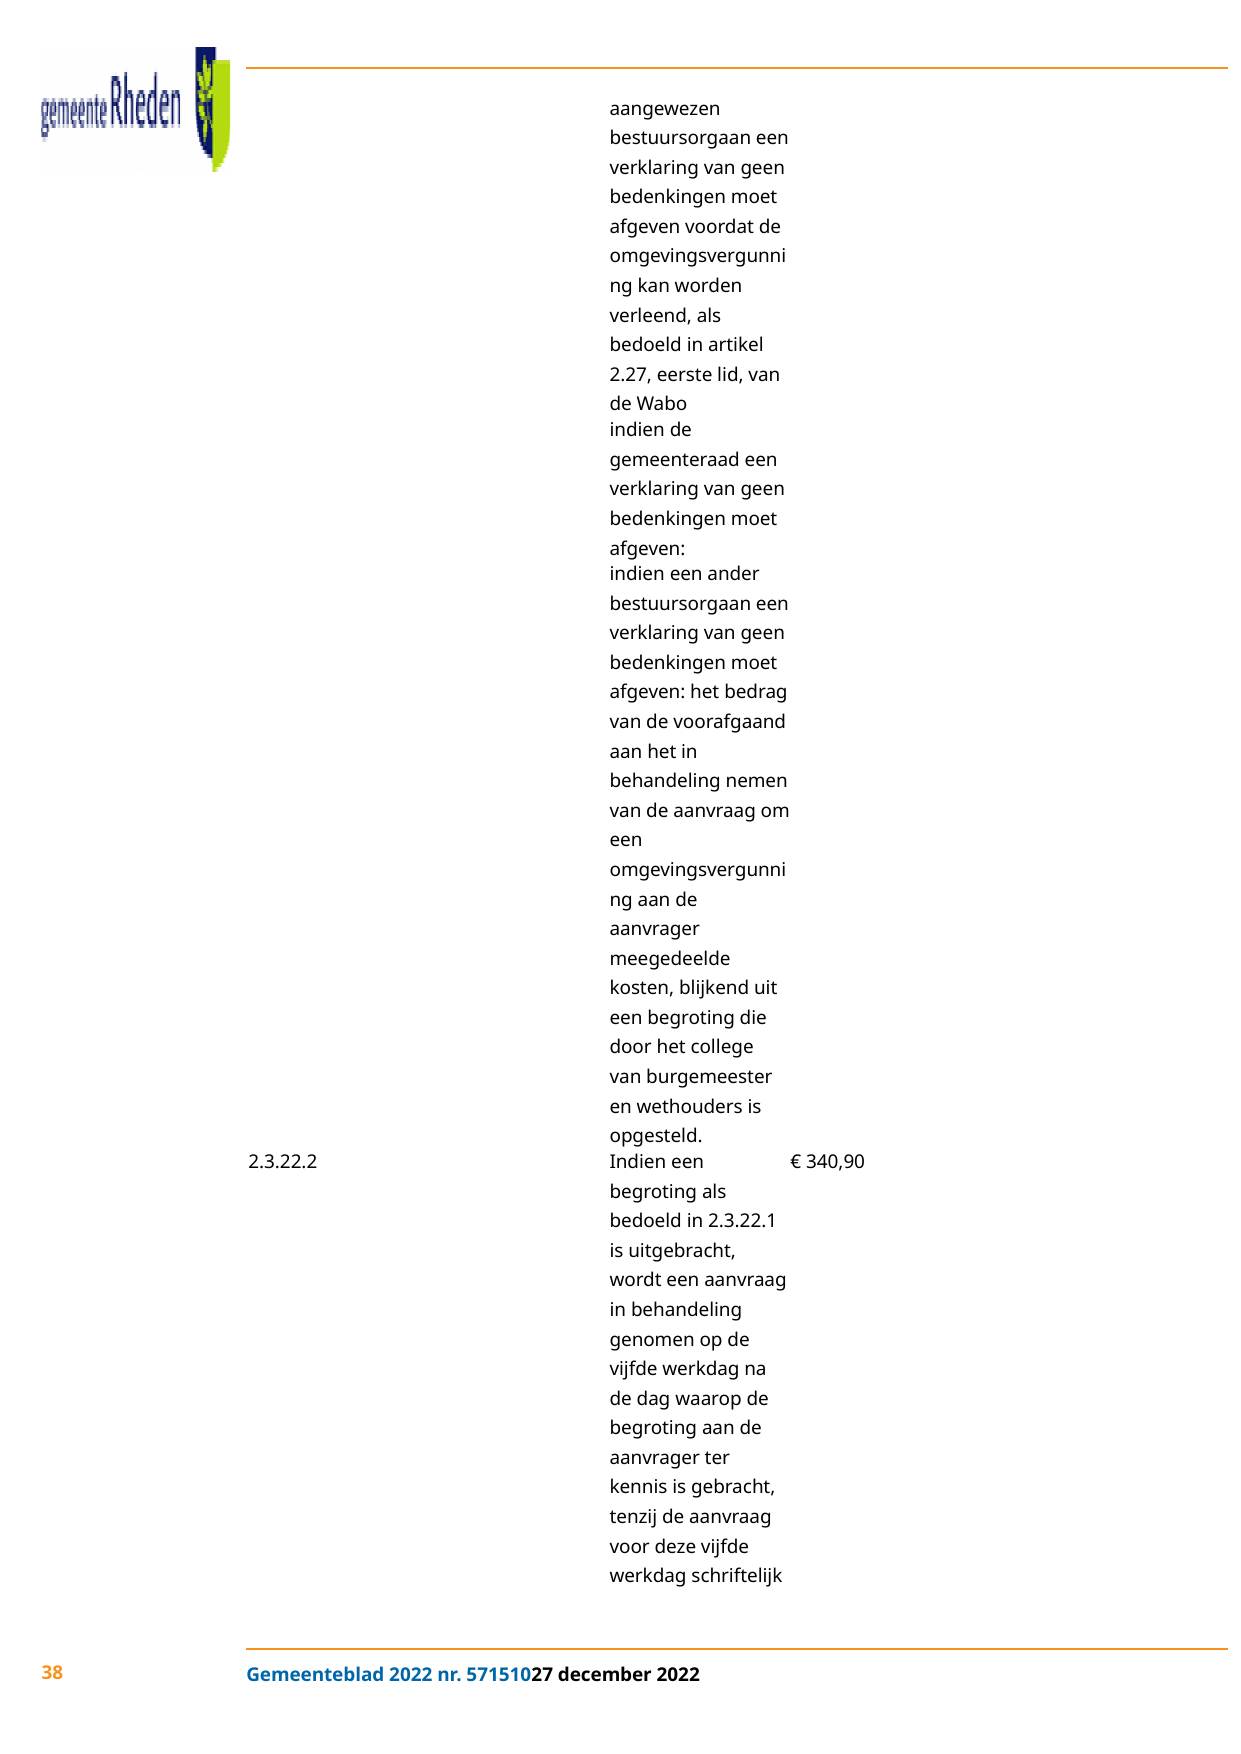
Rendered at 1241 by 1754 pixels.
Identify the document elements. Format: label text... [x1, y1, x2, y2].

table_cell [790, 416, 971, 560]
table_cell [790, 95, 971, 416]
table_cell 2.3.22.2 [248, 1148, 609, 1588]
table_cell [248, 95, 609, 416]
table_cell [248, 416, 609, 560]
table_cell [248, 560, 609, 1148]
table_cell indien de gemeenteraad een verklaring van geen bedenkingen moet afgeven: [609, 416, 790, 560]
table_cell aangewezen bestuursorgaan een verklaring van geen bedenkingen moet afgeven voordat de omgevingsvergunning kan worden verleend, als bedoeld in artikel 2.27, eerste lid, van de Wabo [609, 95, 790, 416]
table_cell Indien een begroting als bedoeld in 2.3.22.1 is uitgebracht, wordt een aanvraag in behandeling genomen op de vijfde werkdag na de dag waarop de begroting aan de aanvrager ter kennis is gebracht, tenzij de aanvraag voor deze vijfde werkdag schriftelijk [609, 1148, 790, 1588]
table_cell € 340,90 [790, 1148, 971, 1588]
picture [41, 47, 231, 172]
table_cell indien een ander bestuursorgaan een verklaring van geen bedenkingen moet afgeven: het bedrag van de voorafgaand aan het in behandeling nemen van de aanvraag om een omgevingsvergunning aan de aanvrager meegedeelde kosten, blijkend uit een begroting die door het college van burgemeester en wethouders is opgesteld. [609, 560, 790, 1148]
table_cell [790, 560, 971, 1148]
